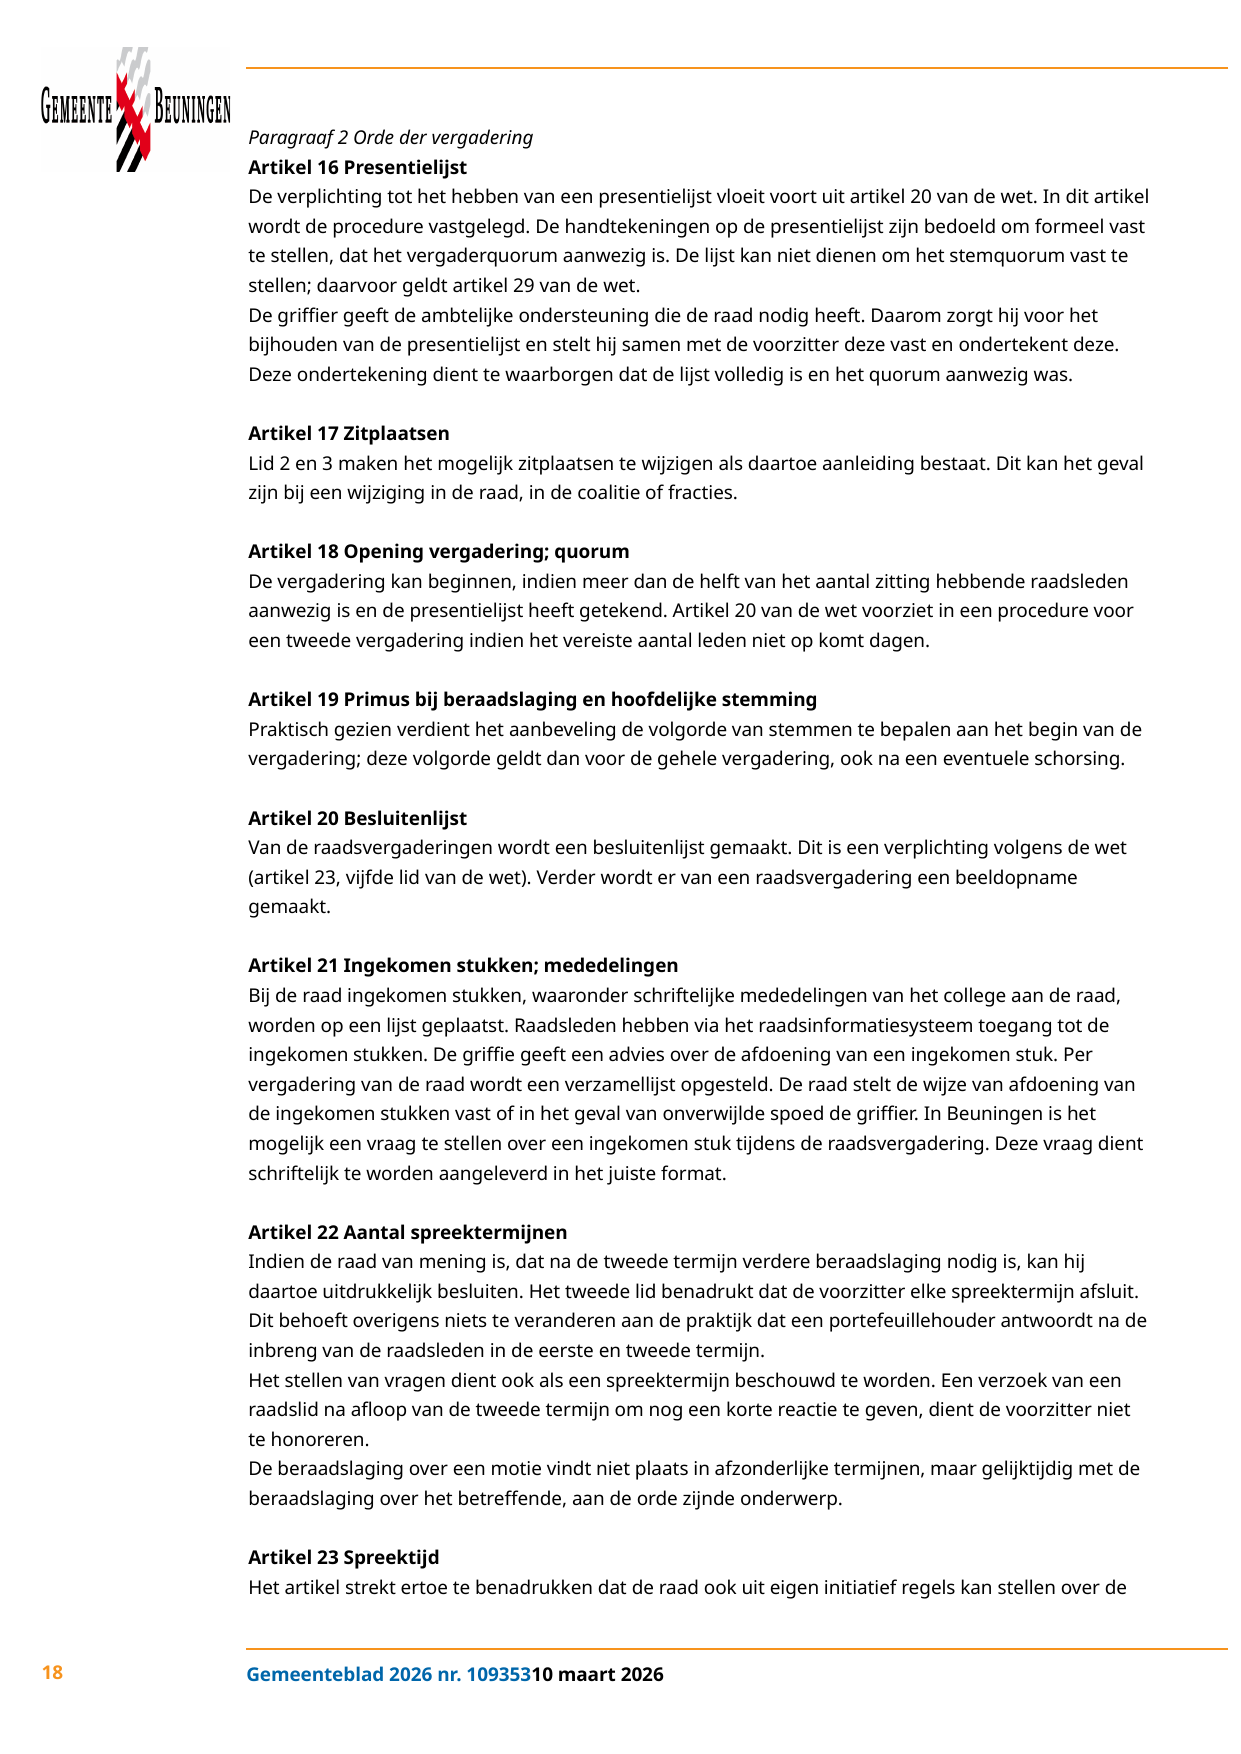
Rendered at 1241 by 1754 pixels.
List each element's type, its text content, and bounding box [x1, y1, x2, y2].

text Artikel 18 Opening vergadering; quorum [248, 538, 1152, 564]
text Van de raadsvergaderingen wordt een besluitenlijst gemaakt. Dit is een verplichting volgens de wet (artikel 23, vijfde lid van de wet). Verder wordt er van een raadsvergadering een beeldopname gemaakt. [248, 834, 1152, 919]
text Het artikel strekt ertoe te benadrukken dat de raad ook uit eigen initiatief regels kan stellen over de [248, 1574, 1152, 1600]
text Paragraaf 2 Orde der vergadering [248, 124, 1152, 150]
text Lid 2 en 3 maken het mogelijk zitplaatsen te wijzigen als daartoe aanleiding bestaat. Dit kan het geval zijn bij een wijziging in de raad, in de coalitie of fracties. [248, 450, 1152, 505]
text Artikel 20 Besluitenlijst [248, 805, 1152, 831]
text Artikel 21 Ingekomen stukken; mededelingen [248, 953, 1152, 978]
text De vergadering kan beginnen, indien meer dan de helft van het aantal zitting hebbende raadsleden aanwezig is en de presentielijst heeft getekend. Artikel 20 van de wet voorziet in een procedure voor een tweede vergadering indien het vereiste aantal leden niet op komt dagen. [248, 568, 1152, 653]
text Artikel 16 Presentielijst [248, 154, 1152, 180]
text Bij de raad ingekomen stukken, waaronder schriftelijke mededelingen van het college aan de raad, worden op een lijst geplaatst. Raadsleden hebben via het raadsinformatiesysteem toegang tot de ingekomen stukken. De griffie geeft een advies over de afdoening van een ingekomen stuk. Per vergadering van de raad wordt een verzamellijst opgesteld. De raad stelt de wijze van afdoening van de ingekomen stukken vast of in het geval van onverwijlde spoed de griffier. In Beuningen is het mogelijk een vraag te stellen over een ingekomen stuk tijdens de raadsvergadering. Deze vraag dient schriftelijk te worden aangeleverd in het juiste format. [248, 982, 1152, 1186]
text Indien de raad van mening is, dat na de tweede termijn verdere beraadslaging nodig is, kan hij daartoe uitdrukkelijk besluiten. Het tweede lid benadrukt dat de voorzitter elke spreektermijn afsluit. Dit behoeft overigens niets te veranderen aan de praktijk dat een portefeuillehouder antwoordt na de inbreng van de raadsleden in de eerste en tweede termijn. [248, 1248, 1152, 1363]
text De beraadslaging over een motie vindt niet plaats in afzonderlijke termijnen, maar gelijktijdig met de beraadslaging over het betreffende, aan de orde zijnde onderwerp. [248, 1456, 1152, 1511]
text Artikel 17 Zitplaatsen [248, 420, 1152, 446]
text Praktisch gezien verdient het aanbeveling de volgorde van stemmen te bepalen aan het begin van de vergadering; deze volgorde geldt dan voor de gehele vergadering, ook na een eventuele schorsing. [248, 716, 1152, 771]
picture [41, 47, 231, 172]
text Artikel 23 Spreektijd [248, 1544, 1152, 1570]
text Artikel 22 Aantal spreektermijnen [248, 1219, 1152, 1245]
text Artikel 19 Primus bij beraadslaging en hoofdelijke stemming [248, 686, 1152, 712]
text Het stellen van vragen dient ook als een spreektermijn beschouwd te worden. Een verzoek van een raadslid na afloop van de tweede termijn om nog een korte reactie te geven, dient de voorzitter niet te honoreren. [248, 1367, 1152, 1452]
text De verplichting tot het hebben van een presentielijst vloeit voort uit artikel 20 van de wet. In dit artikel wordt de procedure vastgelegd. De handtekeningen op de presentielijst zijn bedoeld om formeel vast te stellen, dat het vergaderquorum aanwezig is. De lijst kan niet dienen om het stemquorum vast te stellen; daarvoor geldt artikel 29 van de wet. [248, 183, 1152, 298]
text De griffier geeft de ambtelijke ondersteuning die de raad nodig heeft. Daarom zorgt hij voor het bijhouden van de presentielijst en stelt hij samen met de voorzitter deze vast en ondertekent deze. Deze ondertekening dient te waarborgen dat de lijst volledig is en het quorum aanwezig was. [248, 302, 1152, 387]
